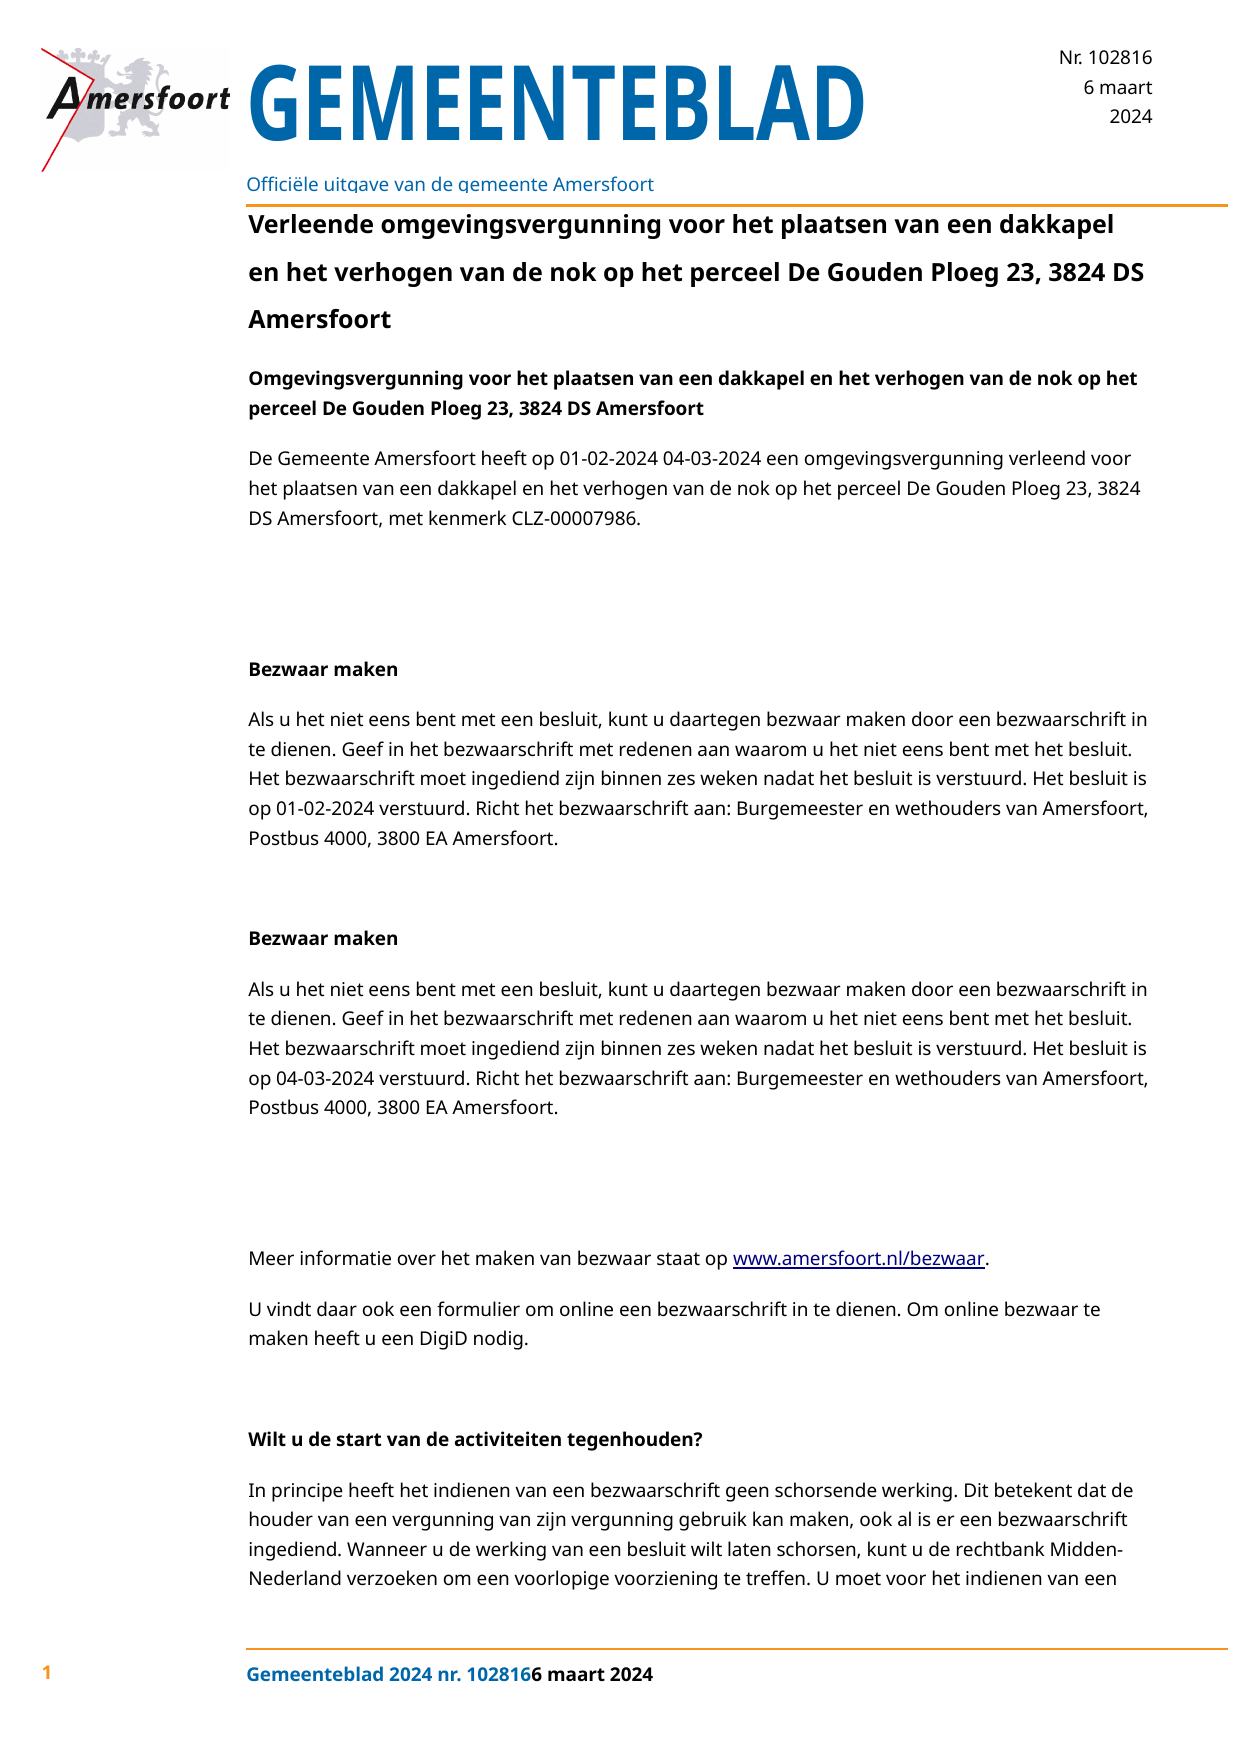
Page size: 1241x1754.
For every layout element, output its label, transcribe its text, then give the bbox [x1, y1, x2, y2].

text In principe heeft het indienen van een bezwaarschrift geen schorsende werking. Dit betekent dat de houder van een vergunning van zijn vergunning gebruik kan maken, ook al is er een bezwaarschrift ingediend. Wanneer u de werking van een besluit wilt laten schorsen, kunt u de rechtbank Midden-Nederland verzoeken om een voorlopige voorziening te treffen. U moet voor het indienen van een [248, 1477, 1152, 1591]
text U vindt daar ook een formulier om online een bezwaarschrift in te dienen. Om online bezwaar te maken heeft u een DigiD nodig. [248, 1296, 1152, 1351]
text Wilt u de start van de activiteiten tegenhouden? [248, 1426, 1152, 1452]
text Bezwaar maken [248, 656, 1152, 682]
text Omgevingsvergunning voor het plaatsen van een dakkapel en het verhogen van de nok op het perceel De Gouden Ploeg 23, 3824 DS Amersfoort [248, 366, 1152, 421]
text Als u het niet eens bent met een besluit, kunt u daartegen bezwaar maken door een bezwaarschrift in te dienen. Geef in het bezwaarschrift met redenen aan waarom u het niet eens bent met het besluit. Het bezwaarschrift moet ingediend zijn binnen zes weken nadat het besluit is verstuurd. Het besluit is op 01-02-2024 verstuurd. Richt het bezwaarschrift aan: Burgemeester en wethouders van Amersfoort, Postbus 4000, 3800 EA Amersfoort. [248, 706, 1152, 850]
picture [41, 47, 231, 172]
text Als u het niet eens bent met een besluit, kunt u daartegen bezwaar maken door een bezwaarschrift in te dienen. Geef in het bezwaarschrift met redenen aan waarom u het niet eens bent met het besluit. Het bezwaarschrift moet ingediend zijn binnen zes weken nadat het besluit is verstuurd. Het besluit is op 04-03-2024 verstuurd. Richt het bezwaarschrift aan: Burgemeester en wethouders van Amersfoort, Postbus 4000, 3800 EA Amersfoort. [248, 976, 1152, 1120]
text Verleende omgevingsvergunning voor het plaatsen van een dakkapel en het verhogen van de nok op het perceel De Gouden Ploeg 23, 3824 DS Amersfoort [248, 207, 1152, 336]
text Bezwaar maken [248, 926, 1152, 951]
text Meer informatie over het maken van bezwaar staat op www.amersfoort.nl/bezwaar. [248, 1246, 1152, 1271]
text De Gemeente Amersfoort heeft op 01-02-2024 04-03-2024 een omgevingsvergunning verleend voor het plaatsen van een dakkapel en het verhogen van de nok op het perceel De Gouden Ploeg 23, 3824 DS Amersfoort, met kenmerk CLZ-00007986. [248, 446, 1152, 530]
